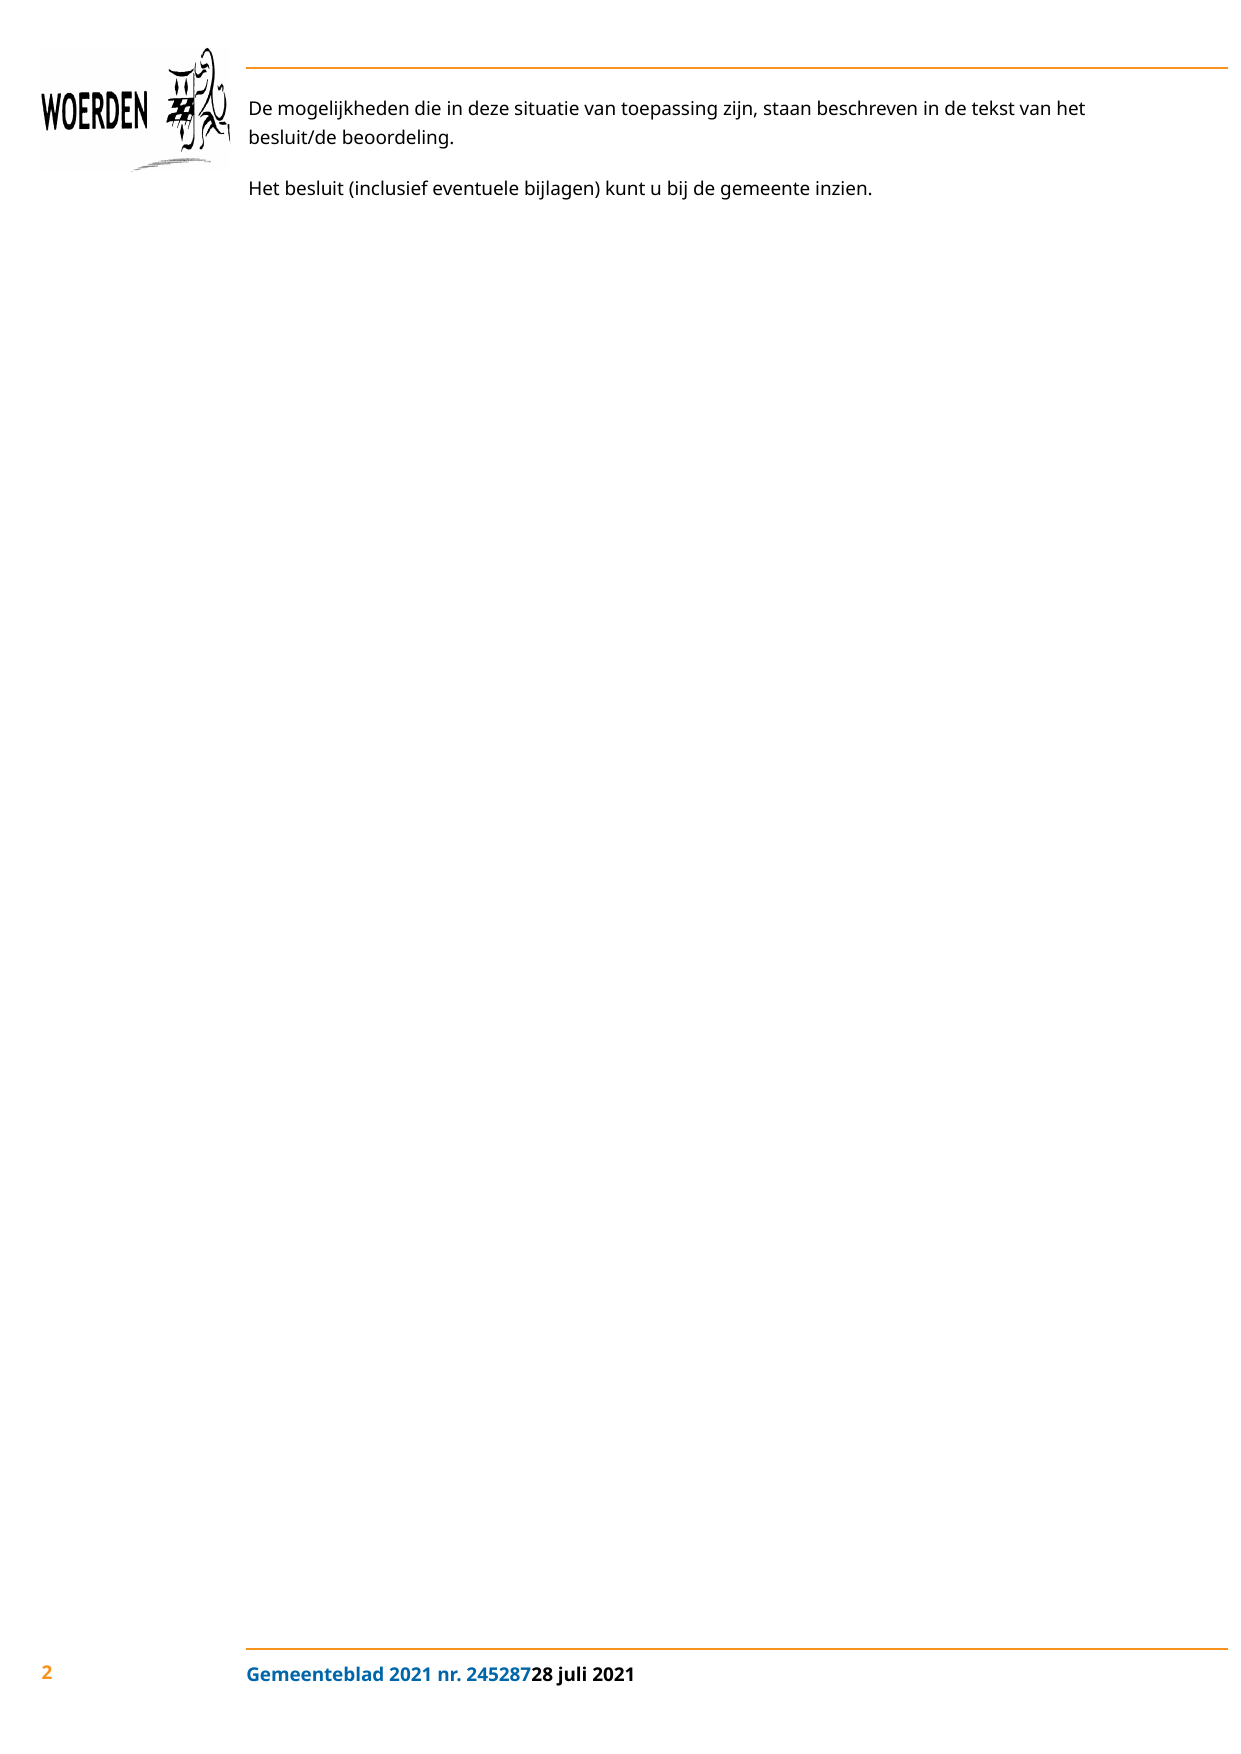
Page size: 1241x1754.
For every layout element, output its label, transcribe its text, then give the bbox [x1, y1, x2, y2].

text De mogelijkheden die in deze situatie van toepassing zijn, staan beschreven in de tekst van het besluit/de beoordeling. [248, 95, 1152, 150]
text Het besluit (inclusief eventuele bijlagen) kunt u bij de gemeente inzien. [248, 175, 1152, 201]
picture [41, 47, 231, 172]
